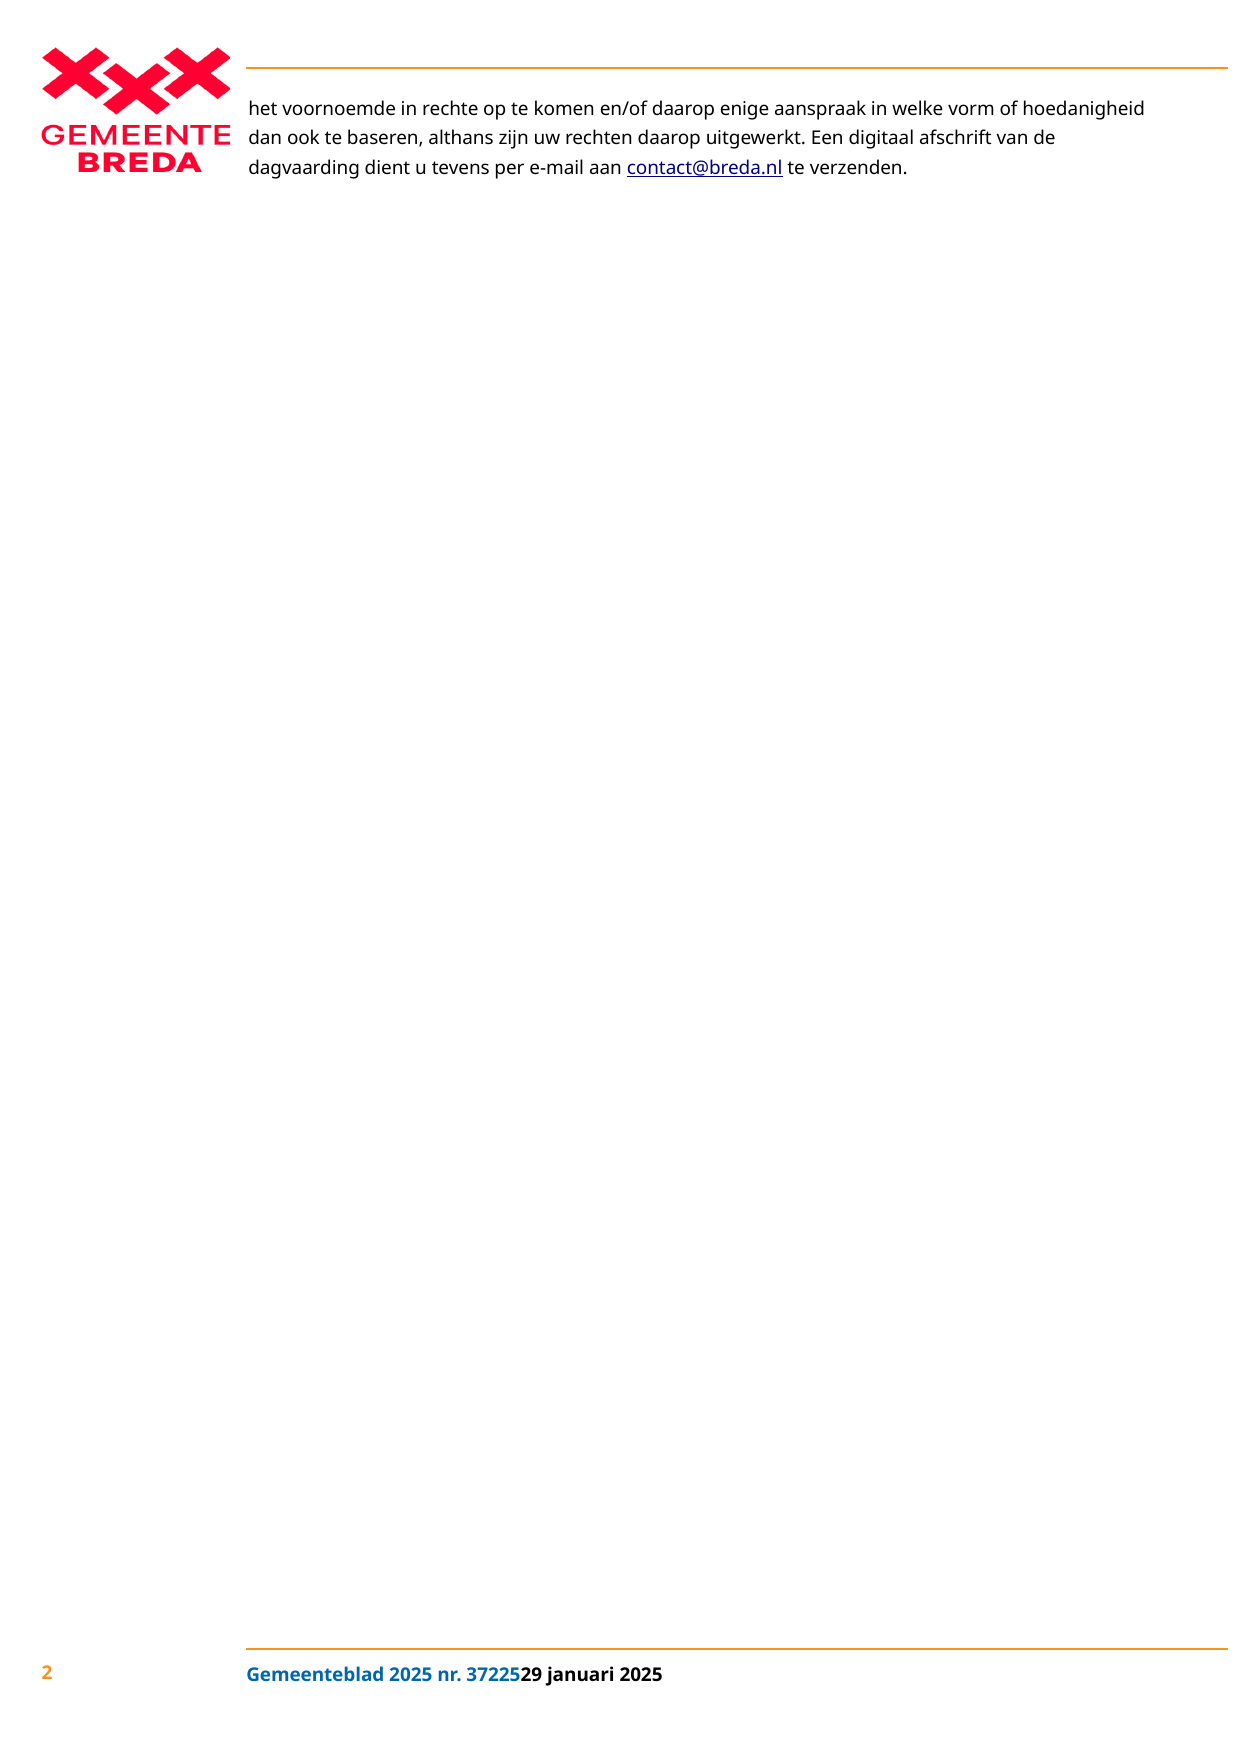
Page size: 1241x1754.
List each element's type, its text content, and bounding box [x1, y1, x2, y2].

picture [41, 47, 231, 172]
text het voornoemde in rechte op te komen en/of daarop enige aanspraak in welke vorm of hoedanigheid dan ook te baseren, althans zijn uw rechten daarop uitgewerkt. Een digitaal afschrift van de dagvaarding dient u tevens per e-mail aan contact@breda.nl te verzenden. [248, 95, 1152, 180]
